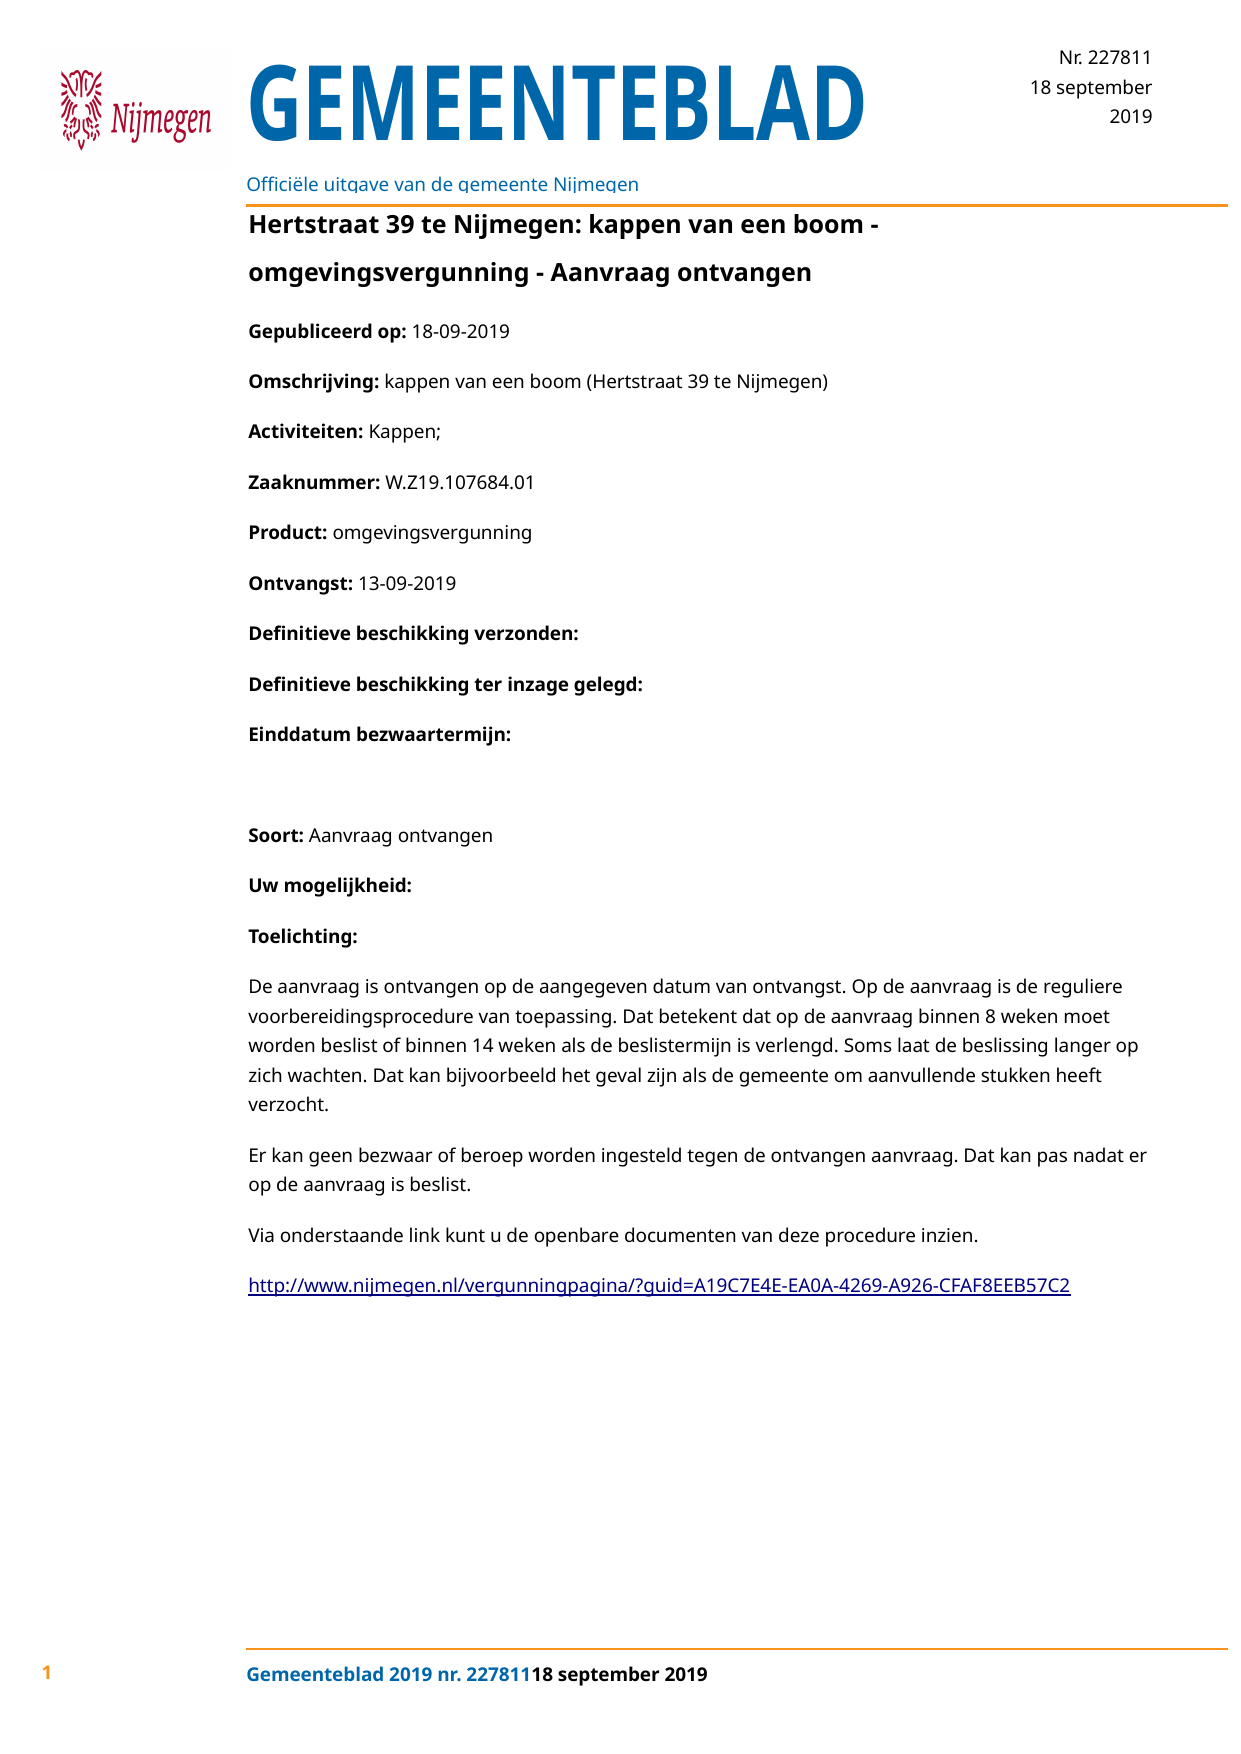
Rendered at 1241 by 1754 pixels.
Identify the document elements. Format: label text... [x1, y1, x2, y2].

text Definitieve beschikking ter inzage gelegd: [248, 671, 1152, 697]
text Hertstraat 39 te Nijmegen: kappen van een boom - omgevingsvergunning - Aanvraag ontvangen [248, 207, 1152, 288]
text De aanvraag is ontvangen op de aangegeven datum van ontvangst. Op de aanvraag is de reguliere voorbereidingsprocedure van toepassing. Dat betekent dat op de aanvraag binnen 8 weken moet worden beslist of binnen 14 weken als de beslistermijn is verlengd. Soms laat de beslissing langer op zich wachten. Dat kan bijvoorbeeld het geval zijn als de gemeente om aanvullende stukken heeft verzocht. [248, 973, 1152, 1117]
text http://www.nijmegen.nl/vergunningpagina/?guid=A19C7E4E-EA0A-4269-A926-CFAF8EEB57C2 [248, 1272, 1152, 1298]
text Uw mogelijkheid: [248, 872, 1152, 898]
text Product: omgevingsvergunning [248, 519, 1152, 545]
text Zaaknummer: W.Z19.107684.01 [248, 469, 1152, 495]
text Soort: Aanvraag ontvangen [248, 822, 1152, 848]
text Activiteiten: Kappen; [248, 419, 1152, 444]
text Omschrijving: kappen van een boom (Hertstraat 39 te Nijmegen) [248, 368, 1152, 394]
text Toelichting: [248, 923, 1152, 949]
text Er kan geen bezwaar of beroep worden ingesteld tegen de ontvangen aanvraag. Dat kan pas nadat er op de aanvraag is beslist. [248, 1142, 1152, 1197]
text Einddatum bezwaartermijn: [248, 721, 1152, 747]
text Via onderstaande link kunt u de openbare documenten van deze procedure inzien. [248, 1222, 1152, 1248]
text Definitieve beschikking verzonden: [248, 620, 1152, 646]
text Gepubliceerd op: 18-09-2019 [248, 318, 1152, 344]
picture [41, 47, 231, 172]
text Ontvangst: 13-09-2019 [248, 570, 1152, 596]
